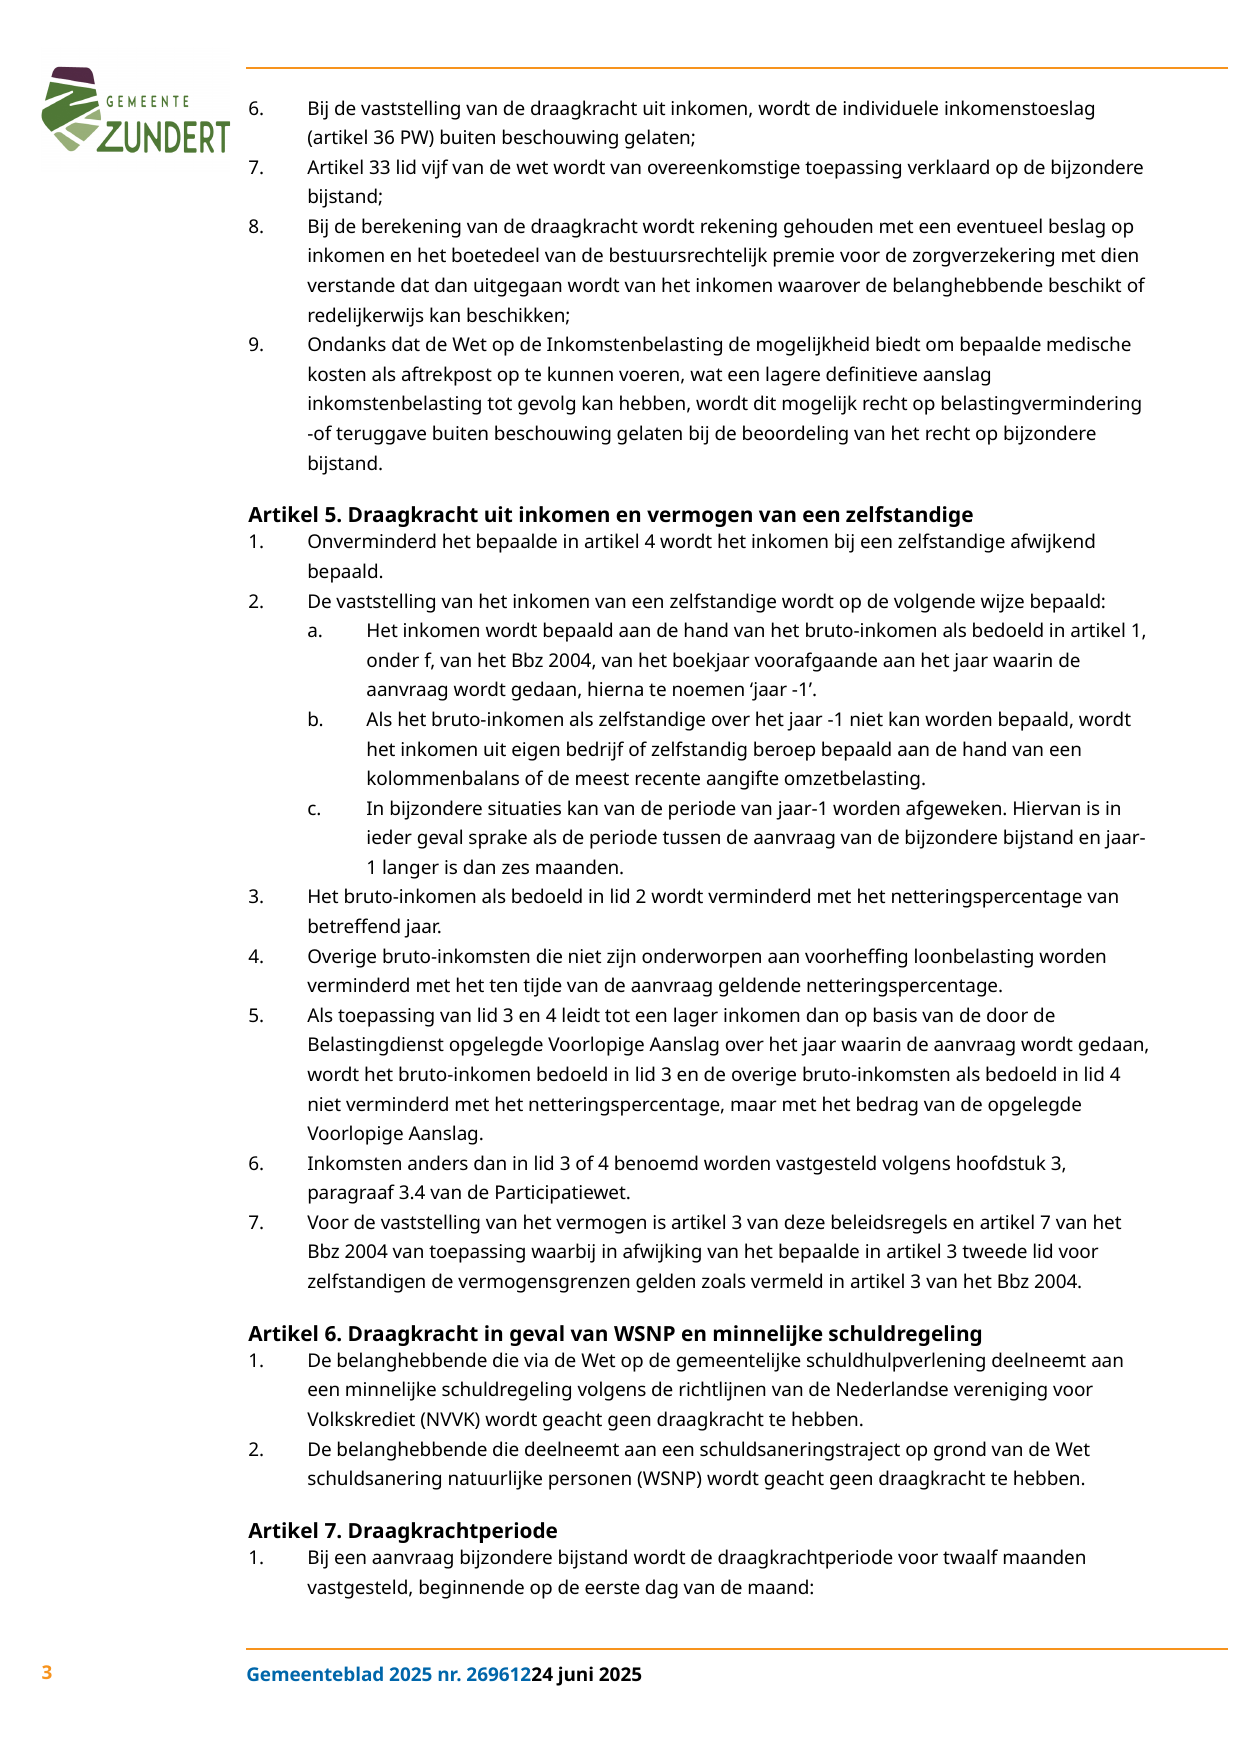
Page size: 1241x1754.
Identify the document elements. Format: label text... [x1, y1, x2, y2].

picture [41, 47, 231, 172]
list Bij een aanvraag bijzondere bijstand wordt de draagkrachtperiode voor twaalf maanden vastgesteld, beginnende op de eerste dag van de maand: [248, 1544, 1152, 1599]
list De vaststelling van het inkomen van een zelfstandige wordt op de volgende wijze bepaald: [248, 588, 1152, 613]
list In bijzondere situaties kan van de periode van jaar-1 worden afgeweken. Hiervan is in ieder geval sprake als de periode tussen de aanvraag van de bijzondere bijstand en jaar-1 langer is dan zes maanden. [307, 795, 1152, 880]
list Inkomsten anders dan in lid 3 of 4 benoemd worden vastgesteld volgens hoofdstuk 3, paragraaf 3.4 van de Participatiewet. [248, 1150, 1152, 1205]
list Voor de vaststelling van het vermogen is artikel 3 van deze beleidsregels en artikel 7 van het Bbz 2004 van toepassing waarbij in afwijking van het bepaalde in artikel 3 tweede lid voor zelfstandigen de vermogensgrenzen gelden zoals vermeld in artikel 3 van het Bbz 2004. [248, 1209, 1152, 1294]
text Artikel 7. Draagkrachtperiode [248, 1516, 1152, 1544]
list Als het bruto-inkomen als zelfstandige over het jaar -1 niet kan worden bepaald, wordt het inkomen uit eigen bedrijf of zelfstandig beroep bepaald aan de hand van een kolommenbalans of de meest recente aangifte omzetbelasting. [307, 706, 1152, 791]
text Artikel 5. Draagkracht uit inkomen en vermogen van een zelfstandige [248, 500, 1152, 529]
text Artikel 6. Draagkracht in geval van WSNP en minnelijke schuldregeling [248, 1319, 1152, 1347]
list Bij de vaststelling van de draagkracht uit inkomen, wordt de individuele inkomenstoeslag (artikel 36 PW) buiten beschouwing gelaten; [248, 95, 1152, 150]
list De belanghebbende die via de Wet op de gemeentelijke schuldhulpverlening deelneemt aan een minnelijke schuldregeling volgens de richtlijnen van de Nederlandse vereniging voor Volkskrediet (NVVK) wordt geacht geen draagkracht te hebben. [248, 1347, 1152, 1432]
list Ondanks dat de Wet op de Inkomstenbelasting de mogelijkheid biedt om bepaalde medische kosten als aftrekpost op te kunnen voeren, wat een lagere definitieve aanslag inkomstenbelasting tot gevolg kan hebben, wordt dit mogelijk recht op belastingvermindering -of teruggave buiten beschouwing gelaten bij de beoordeling van het recht op bijzondere bijstand. [248, 331, 1152, 476]
list Het bruto-inkomen als bedoeld in lid 2 wordt verminderd met het netteringspercentage van betreffend jaar. [248, 884, 1152, 939]
list Overige bruto-inkomsten die niet zijn onderworpen aan voorheffing loonbelasting worden verminderd met het ten tijde van de aanvraag geldende netteringspercentage. [248, 943, 1152, 998]
list De belanghebbende die deelneemt aan een schuldsaneringstraject op grond van de Wet schuldsanering natuurlijke personen (WSNP) wordt geacht geen draagkracht te hebben. [248, 1436, 1152, 1491]
list Artikel 33 lid vijf van de wet wordt van overeenkomstige toepassing verklaard op de bijzondere bijstand; [248, 154, 1152, 209]
list Bij de berekening van de draagkracht wordt rekening gehouden met een eventueel beslag op inkomen en het boetedeel van de bestuursrechtelijk premie voor de zorgverzekering met dien verstande dat dan uitgegaan wordt van het inkomen waarover de belanghebbende beschikt of redelijkerwijs kan beschikken; [248, 213, 1152, 328]
list Onverminderd het bepaalde in artikel 4 wordt het inkomen bij een zelfstandige afwijkend bepaald. [248, 529, 1152, 584]
list Het inkomen wordt bepaald aan de hand van het bruto-inkomen als bedoeld in artikel 1, onder f, van het Bbz 2004, van het boekjaar voorafgaande aan het jaar waarin de aanvraag wordt gedaan, hierna te noemen ‘jaar -1’. [307, 617, 1152, 702]
list Als toepassing van lid 3 en 4 leidt tot een lager inkomen dan op basis van de door de Belastingdienst opgelegde Voorlopige Aanslag over het jaar waarin de aanvraag wordt gedaan, wordt het bruto-inkomen bedoeld in lid 3 en de overige bruto-inkomsten als bedoeld in lid 4 niet verminderd met het netteringspercentage, maar met het bedrag van de opgelegde Voorlopige Aanslag. [248, 1002, 1152, 1146]
